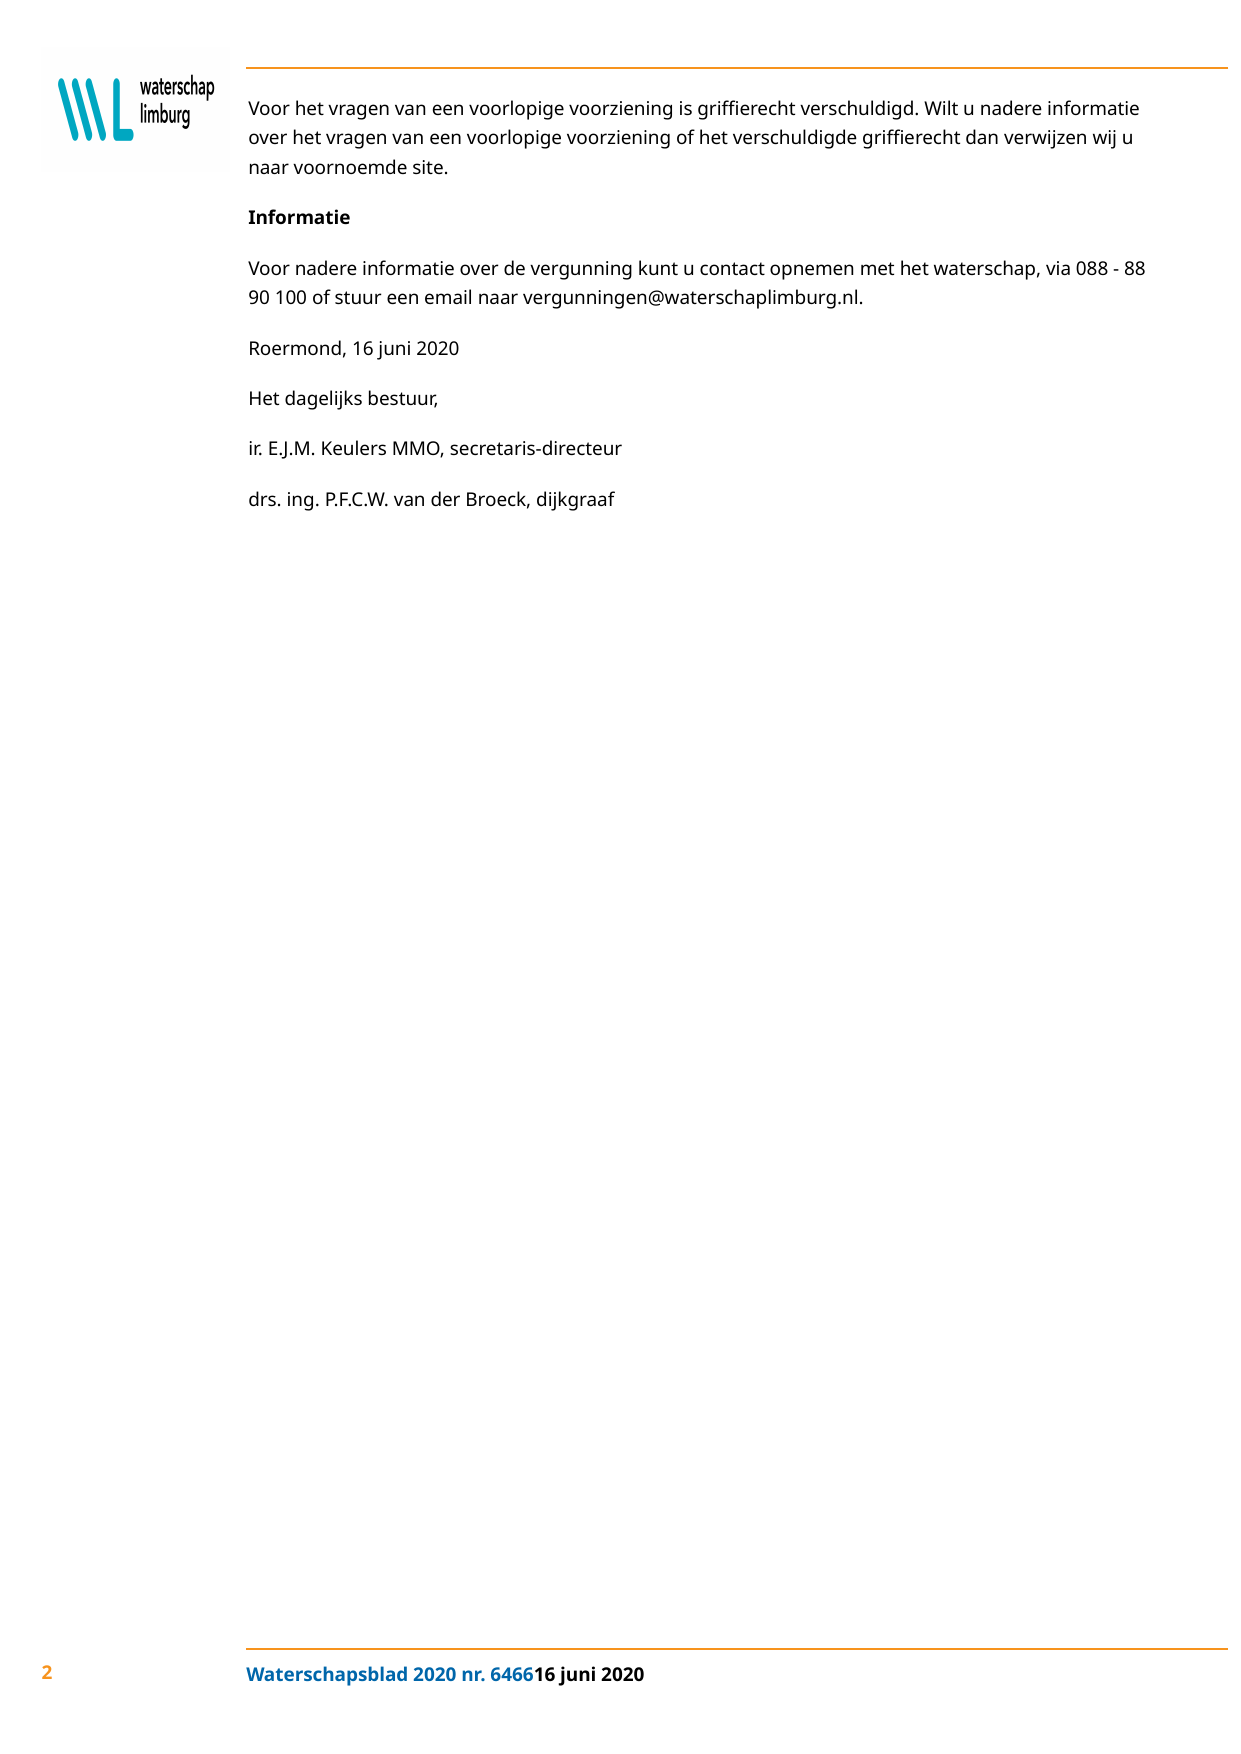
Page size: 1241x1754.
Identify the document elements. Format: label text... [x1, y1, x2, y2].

text Informatie [248, 204, 1152, 230]
text drs. ing. P.F.C.W. van der Broeck, dijkgraaf [248, 486, 1152, 512]
picture [41, 47, 231, 172]
text Het dagelijks bestuur, [248, 385, 1152, 411]
text Voor nadere informatie over de vergunning kunt u contact opnemen met het waterschap, via 088 - 88 90 100 of stuur een email naar vergunningen@waterschaplimburg.nl. [248, 255, 1152, 310]
text ir. E.J.M. Keulers MMO, secretaris-directeur [248, 436, 1152, 461]
text Voor het vragen van een voorlopige voorziening is griffierecht verschuldigd. Wilt u nadere informatie over het vragen van een voorlopige voorziening of het verschuldigde griffierecht dan verwijzen wij u naar voornoemde site. [248, 95, 1152, 180]
text Roermond, 16 juni 2020 [248, 335, 1152, 361]
